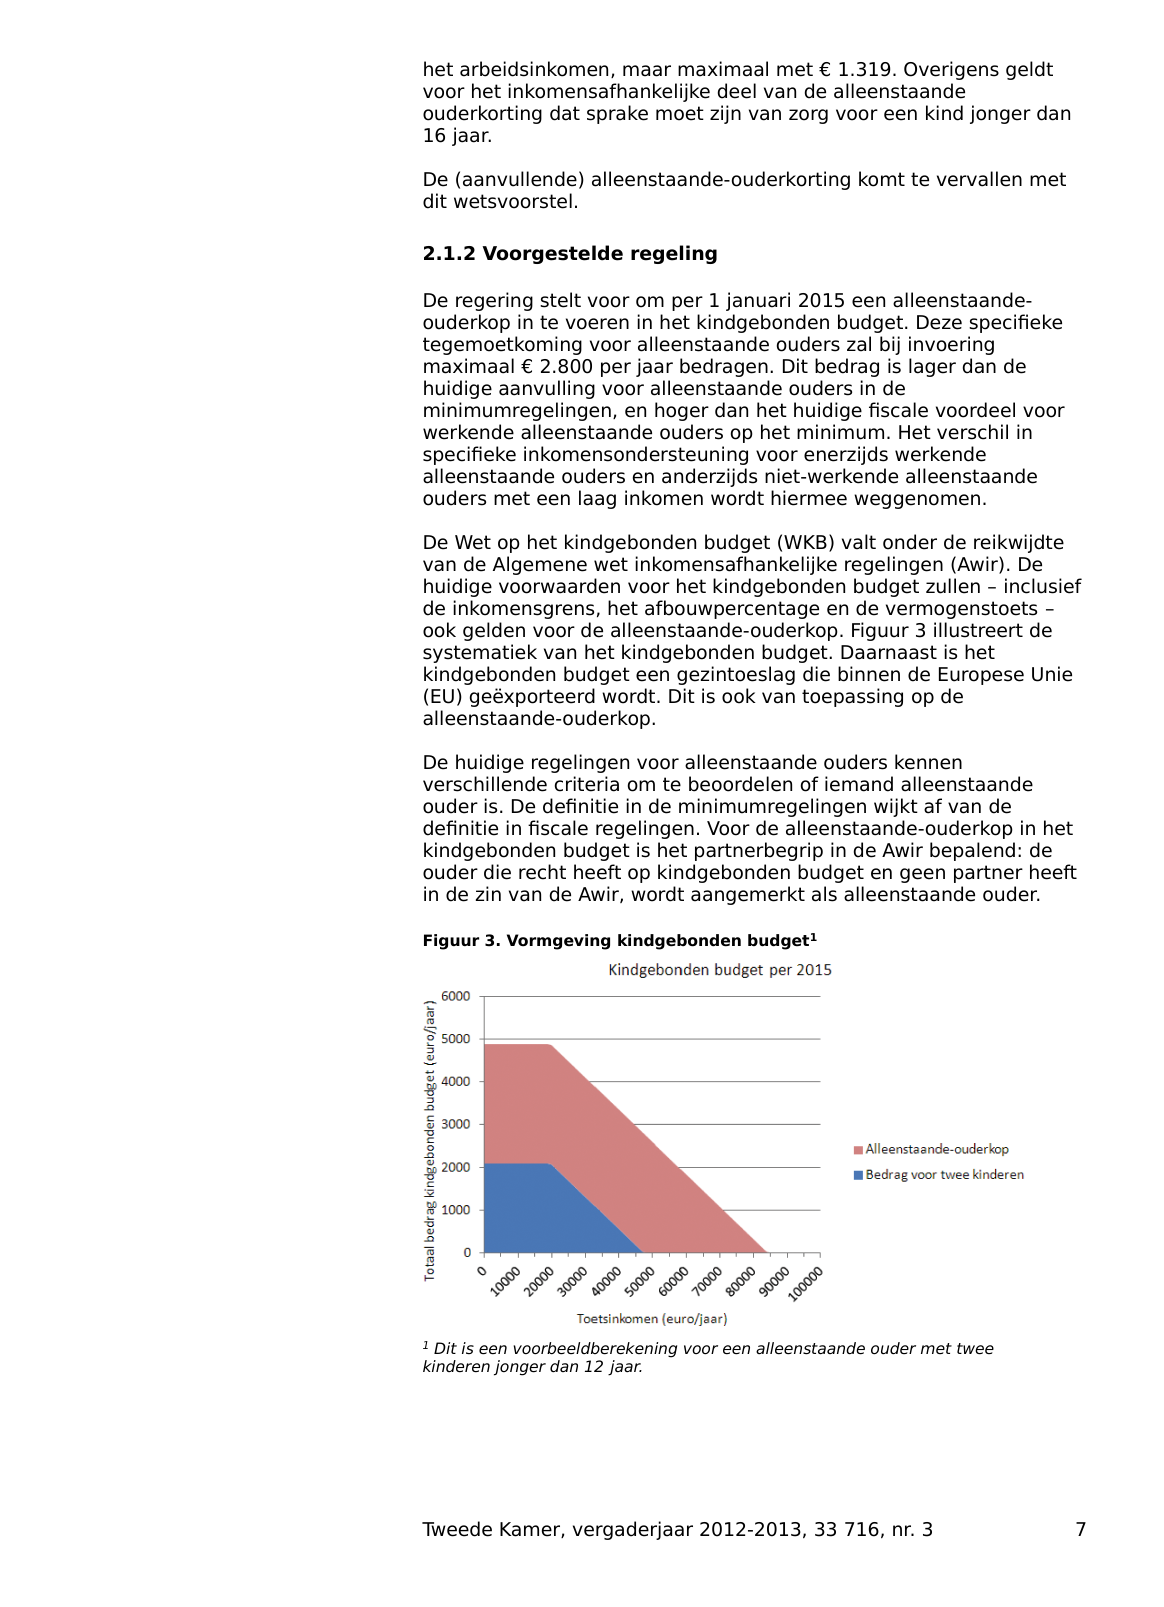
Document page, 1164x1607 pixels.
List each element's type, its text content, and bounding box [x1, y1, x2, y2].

text De huidige regelingen voor alleenstaande ouders kennen verschillende criteria om te beoordelen of iemand alleenstaande ouder is. De definitie in de minimumregelingen wijkt af van de definitie in fiscale regelingen. Voor de alleenstaande-ouderkop in het kindgebonden budget is het partnerbegrip in de Awir bepalend: de ouder die recht heeft op kindgebonden budget en geen partner heeft in de zin van de Awir, wordt aangemerkt als alleenstaande ouder. [422, 752, 1087, 906]
text 1 Dit is een voorbeeldberekening voor een alleenstaande ouder met twee kinderen jonger dan 12 jaar. [422, 1340, 1025, 1376]
text De regering stelt voor om per 1 januari 2015 een alleenstaande-ouderkop in te voeren in het kindgebonden budget. Deze specifieke tegemoetkoming voor alleenstaande ouders zal bij invoering maximaal € 2.800 per jaar bedragen. Dit bedrag is lager dan de huidige aanvulling voor alleenstaande ouders in de minimumregelingen, en hoger dan het huidige fiscale voordeel voor werkende alleenstaande ouders op het minimum. Het verschil in specifieke inkomensondersteuning voor enerzijds werkende alleenstaande ouders en anderzijds niet-werkende alleenstaande ouders met een laag inkomen wordt hiermee weggenomen. [422, 290, 1087, 510]
picture [422, 961, 1025, 1328]
subtitle 2.1.2 Voorgestelde regeling [422, 243, 1087, 265]
text Figuur 3. Vormgeving kindgebonden budget1 [422, 932, 1025, 950]
text De (aanvullende) alleenstaande-ouderkorting komt te vervallen met dit wetsvoorstel. [422, 169, 1087, 213]
text De Wet op het kindgebonden budget (WKB) valt onder de reikwijdte van de Algemene wet inkomensafhankelijke regelingen (Awir). De huidige voorwaarden voor het kindgebonden budget zullen – inclusief de inkomensgrens, het afbouwpercentage en de vermogenstoets – ook gelden voor de alleenstaande-ouderkop. Figuur 3 illustreert de systematiek van het kindgebonden budget. Daarnaast is het kindgebonden budget een gezintoeslag die binnen de Europese Unie (EU) geëxporteerd wordt. Dit is ook van toepassing op de alleenstaande-ouderkop. [422, 532, 1087, 730]
text het arbeidsinkomen, maar maximaal met € 1.319. Overigens geldt voor het inkomensafhankelijke deel van de alleenstaande ouderkorting dat sprake moet zijn van zorg voor een kind jonger dan 16 jaar. [422, 59, 1087, 147]
